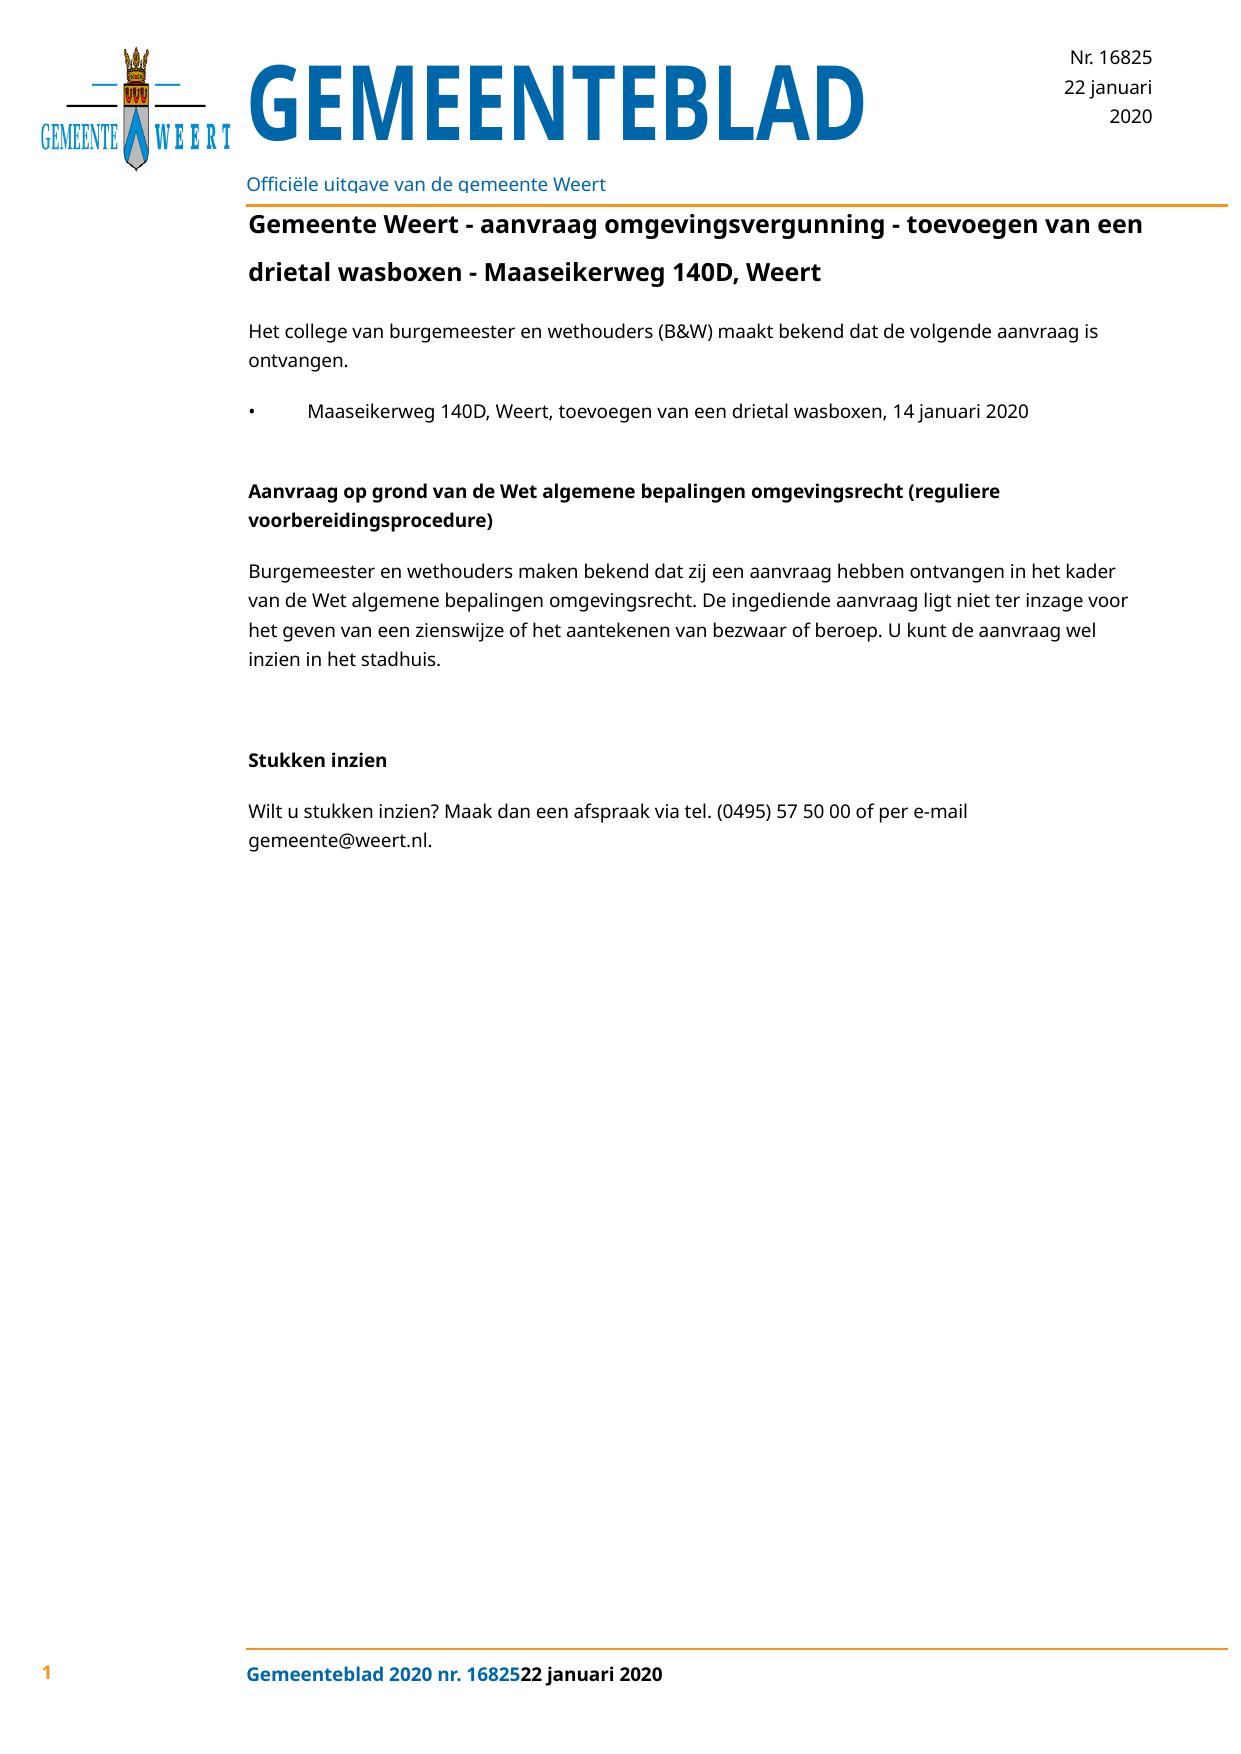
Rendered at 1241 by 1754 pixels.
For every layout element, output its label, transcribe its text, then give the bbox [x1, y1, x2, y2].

text Stukken inzien [248, 747, 1152, 773]
picture [41, 47, 231, 172]
text Het college van burgemeester en wethouders (B&W) maakt bekend dat de volgende aanvraag is ontvangen. [248, 318, 1152, 373]
text Burgemeester en wethouders maken bekend dat zij een aanvraag hebben ontvangen in het kader van de Wet algemene bepalingen omgevingsrecht. De ingediende aanvraag ligt niet ter inzage voor het geven van een zienswijze of het aantekenen van bezwaar of beroep. U kunt de aanvraag wel inzien in het stadhuis. [248, 558, 1152, 672]
text Gemeente Weert - aanvraag omgevingsvergunning - toevoegen van een drietal wasboxen - Maaseikerweg 140D, Weert [248, 207, 1152, 288]
list Maaseikerweg 140D, Weert, toevoegen van een drietal wasboxen, 14 januari 2020 [248, 398, 1152, 424]
text Aanvraag op grond van de Wet algemene bepalingen omgevingsrecht (reguliere voorbereidingsprocedure) [248, 478, 1152, 533]
text Wilt u stukken inzien? Maak dan een afspraak via tel. (0495) 57 50 00 of per e-mail gemeente@weert.nl. [248, 798, 1152, 853]
